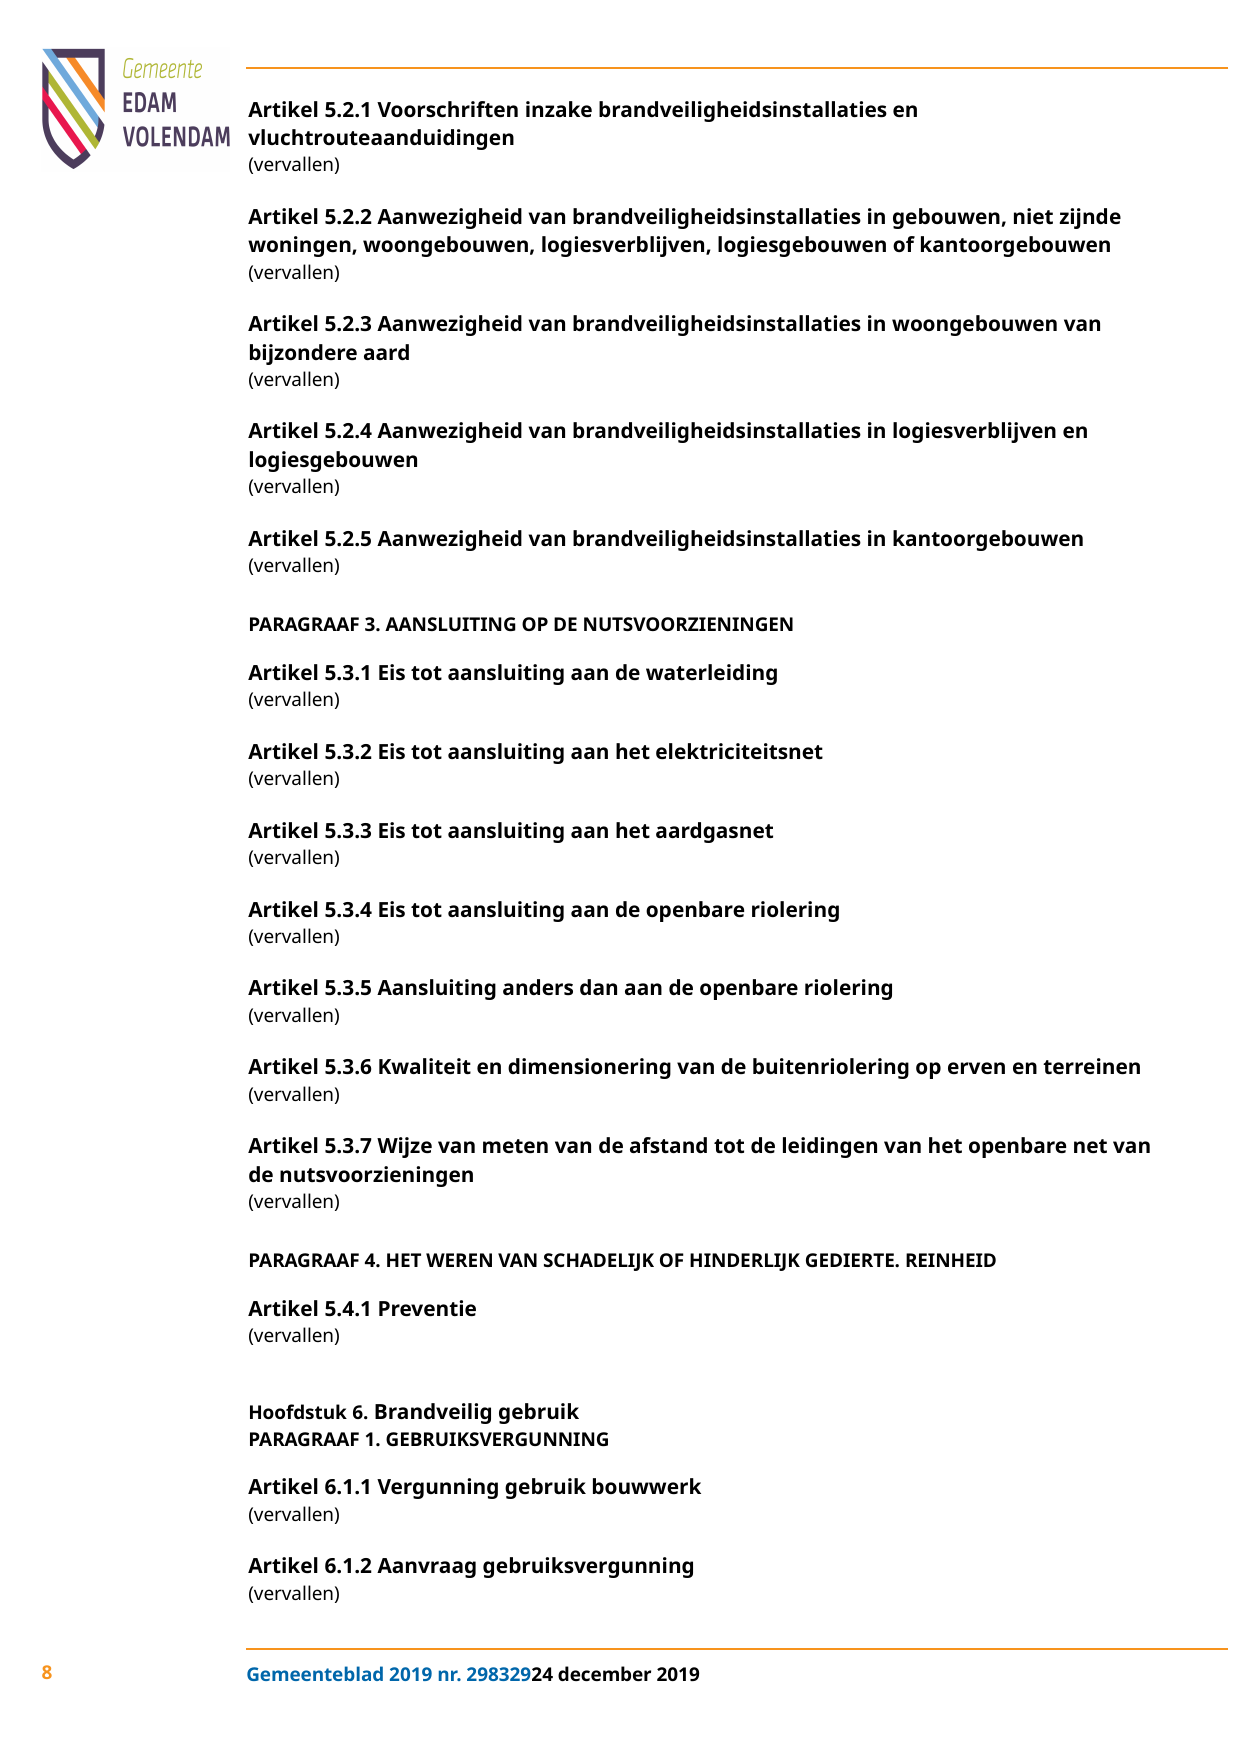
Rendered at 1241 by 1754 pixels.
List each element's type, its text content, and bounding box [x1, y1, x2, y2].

text (vervallen) [248, 1081, 1152, 1107]
text (vervallen) [248, 366, 1152, 392]
text (vervallen) [248, 1002, 1152, 1028]
text Artikel 6.1.1 Vergunning gebruik bouwwerk [248, 1472, 1152, 1501]
text (vervallen) [248, 259, 1152, 285]
text Artikel 5.3.1 Eis tot aansluiting aan de waterleiding [248, 658, 1152, 687]
text (vervallen) [248, 687, 1152, 712]
text Artikel 5.2.3 Aanwezigheid van brandveiligheidsinstallaties in woongebouwen van bijzondere aard [248, 309, 1152, 366]
text (vervallen) [248, 844, 1152, 870]
text Artikel 5.4.1 Preventie [248, 1294, 1152, 1322]
text PARAGRAAF 3. AANSLUITING OP DE NUTSVOORZIENINGEN [248, 612, 1152, 637]
text Artikel 5.2.4 Aanwezigheid van brandveiligheidsinstallaties in logiesverblijven en logiesgebouwen [248, 417, 1152, 473]
text (vervallen) [248, 473, 1152, 499]
text (vervallen) [248, 923, 1152, 949]
text Artikel 5.3.7 Wijze van meten van de afstand tot de leidingen van het openbare net van de nutsvoorzieningen [248, 1131, 1152, 1188]
text Artikel 5.3.5 Aansluiting anders dan aan de openbare riolering [248, 973, 1152, 1002]
text Hoofdstuk 6. Brandveilig gebruik [248, 1397, 1152, 1426]
text Artikel 5.2.5 Aanwezigheid van brandveiligheidsinstallaties in kantoorgebouwen [248, 524, 1152, 552]
text Artikel 5.2.1 Voorschriften inzake brandveiligheidsinstallaties en vluchtrouteaanduidingen [248, 95, 1152, 152]
text (vervallen) [248, 765, 1152, 791]
text Artikel 5.3.2 Eis tot aansluiting aan het elektriciteitsnet [248, 737, 1152, 765]
text Artikel 5.3.4 Eis tot aansluiting aan de openbare riolering [248, 895, 1152, 923]
text (vervallen) [248, 1501, 1152, 1527]
text Artikel 5.3.6 Kwaliteit en dimensionering van de buitenriolering op erven en terreinen [248, 1052, 1152, 1081]
text Artikel 5.3.3 Eis tot aansluiting aan het aardgasnet [248, 816, 1152, 844]
text (vervallen) [248, 1188, 1152, 1214]
text PARAGRAAF 1. GEBRUIKSVERGUNNING [248, 1426, 1152, 1452]
text (vervallen) [248, 1322, 1152, 1348]
text (vervallen) [248, 552, 1152, 578]
picture [41, 47, 231, 172]
text PARAGRAAF 4. HET WEREN VAN SCHADELIJK OF HINDERLIJK GEDIERTE. REINHEID [248, 1247, 1152, 1273]
text Artikel 6.1.2 Aanvraag gebruiksvergunning [248, 1551, 1152, 1580]
text Artikel 5.2.2 Aanwezigheid van brandveiligheidsinstallaties in gebouwen, niet zijnde woningen, woongebouwen, logiesverblijven, logiesgebouwen of kantoorgebouwen [248, 202, 1152, 259]
text (vervallen) [248, 152, 1152, 177]
text (vervallen) [248, 1580, 1152, 1606]
